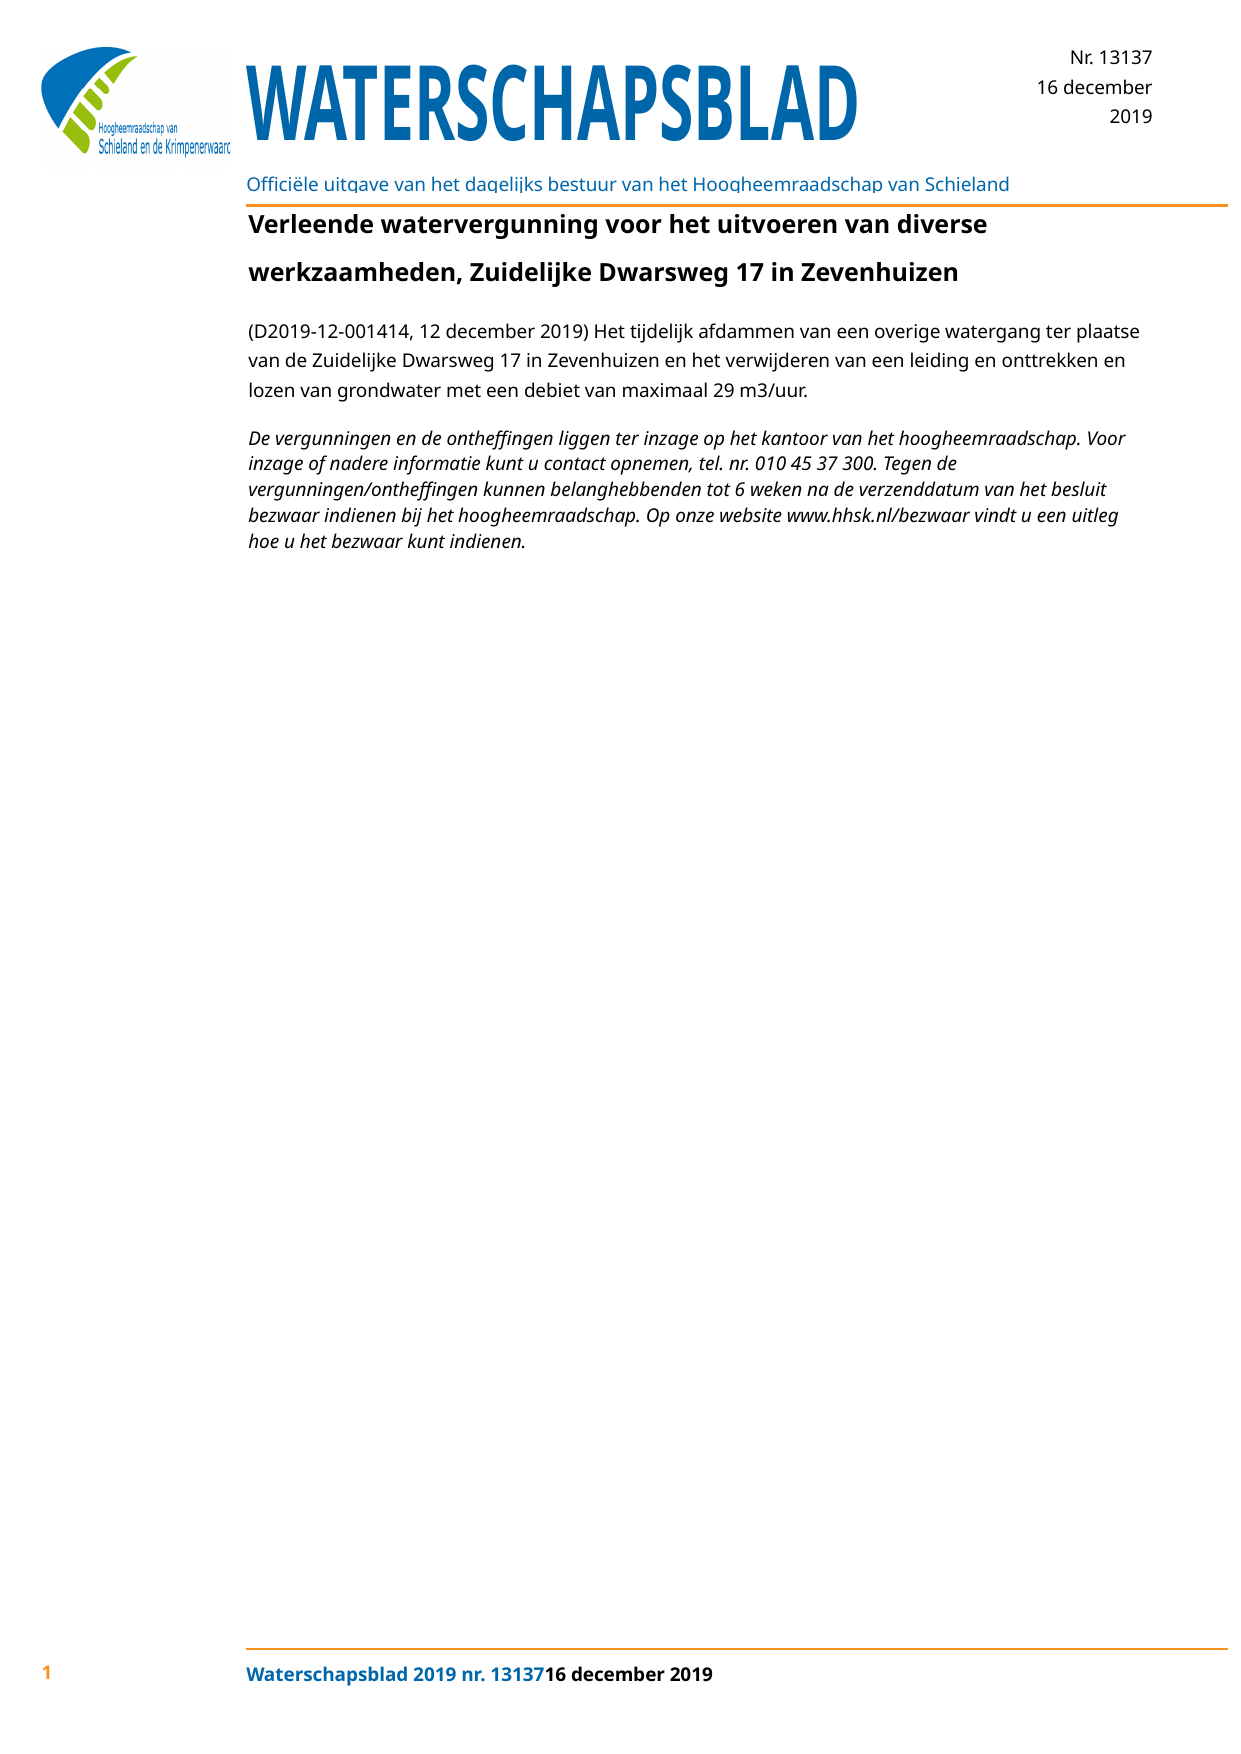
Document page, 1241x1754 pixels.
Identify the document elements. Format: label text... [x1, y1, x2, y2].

picture [41, 47, 231, 172]
text De vergunningen en de ontheffingen liggen ter inzage op het kantoor van het hoogheemraadschap. Voor inzage of nadere informatie kunt u contact opnemen, tel. nr. 010 45 37 300. Tegen de vergunningen/ontheffingen kunnen belanghebbenden tot 6 weken na de verzenddatum van het besluit bezwaar indienen bij het hoogheemraadschap. Op onze website www.hhsk.nl/bezwaar vindt u een uitleg hoe u het bezwaar kunt indienen. [248, 425, 1152, 553]
text Verleende watervergunning voor het uitvoeren van diverse werkzaamheden, Zuidelijke Dwarsweg 17 in Zevenhuizen [248, 207, 1152, 288]
text (D2019-12-001414, 12 december 2019) Het tijdelijk afdammen van een overige watergang ter plaatse van de Zuidelijke Dwarsweg 17 in Zevenhuizen en het verwijderen van een leiding en onttrekken en lozen van grondwater met een debiet van maximaal 29 m3/uur. [248, 318, 1152, 403]
